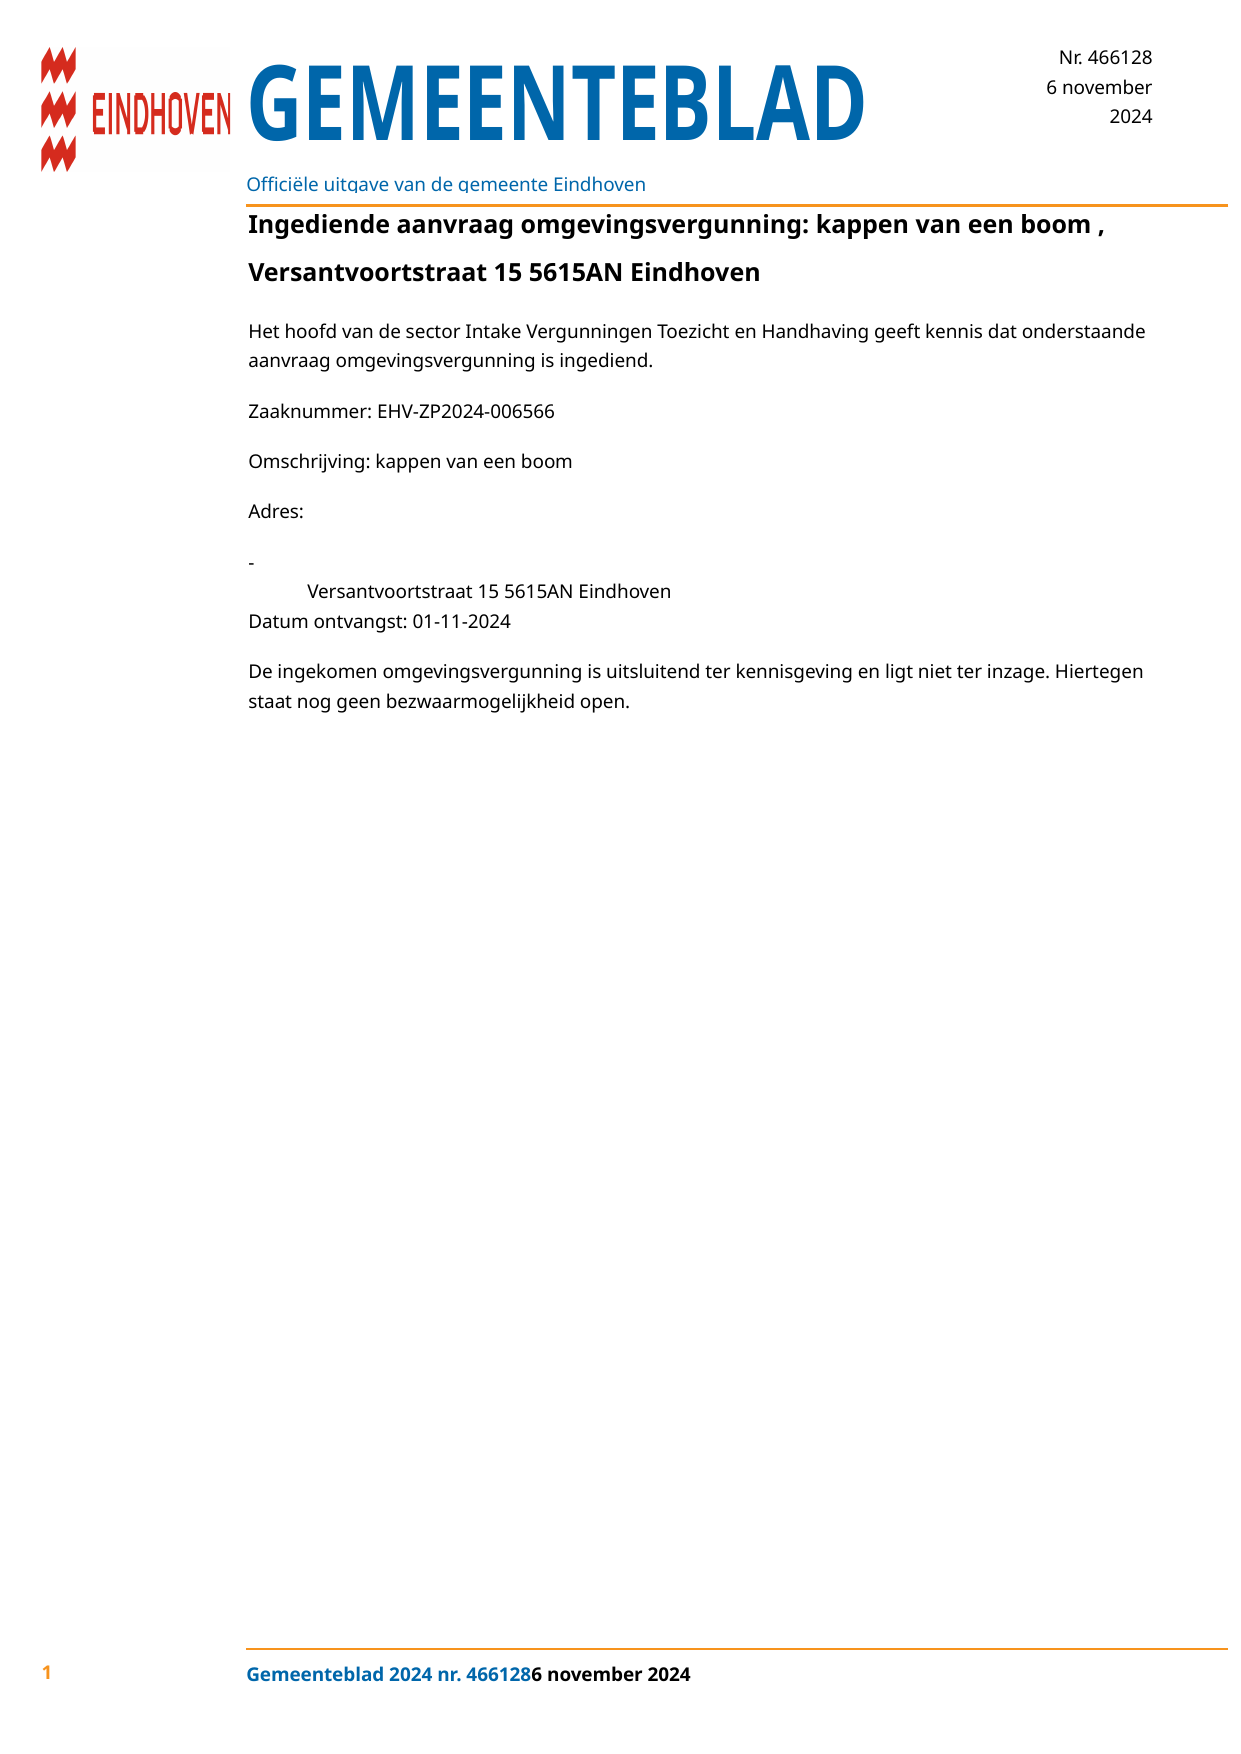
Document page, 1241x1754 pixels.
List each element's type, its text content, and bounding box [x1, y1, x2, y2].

text Adres: [248, 499, 1152, 524]
list Versantvoortstraat 15 5615AN Eindhoven [248, 579, 1152, 604]
text Omschrijving: kappen van een boom [248, 448, 1152, 474]
picture [41, 47, 231, 172]
text Datum ontvangst: 01-11-2024 [248, 608, 1152, 634]
text De ingekomen omgevingsvergunning is uitsluitend ter kennisgeving en ligt niet ter inzage. Hiertegen staat nog geen bezwaarmogelijkheid open. [248, 659, 1152, 714]
text Ingediende aanvraag omgevingsvergunning: kappen van een boom , Versantvoortstraat 15 5615AN Eindhoven [248, 207, 1152, 288]
text Zaaknummer: EHV-ZP2024-006566 [248, 398, 1152, 424]
text Het hoofd van de sector Intake Vergunningen Toezicht en Handhaving geeft kennis dat onderstaande aanvraag omgevingsvergunning is ingediend. [248, 318, 1152, 373]
